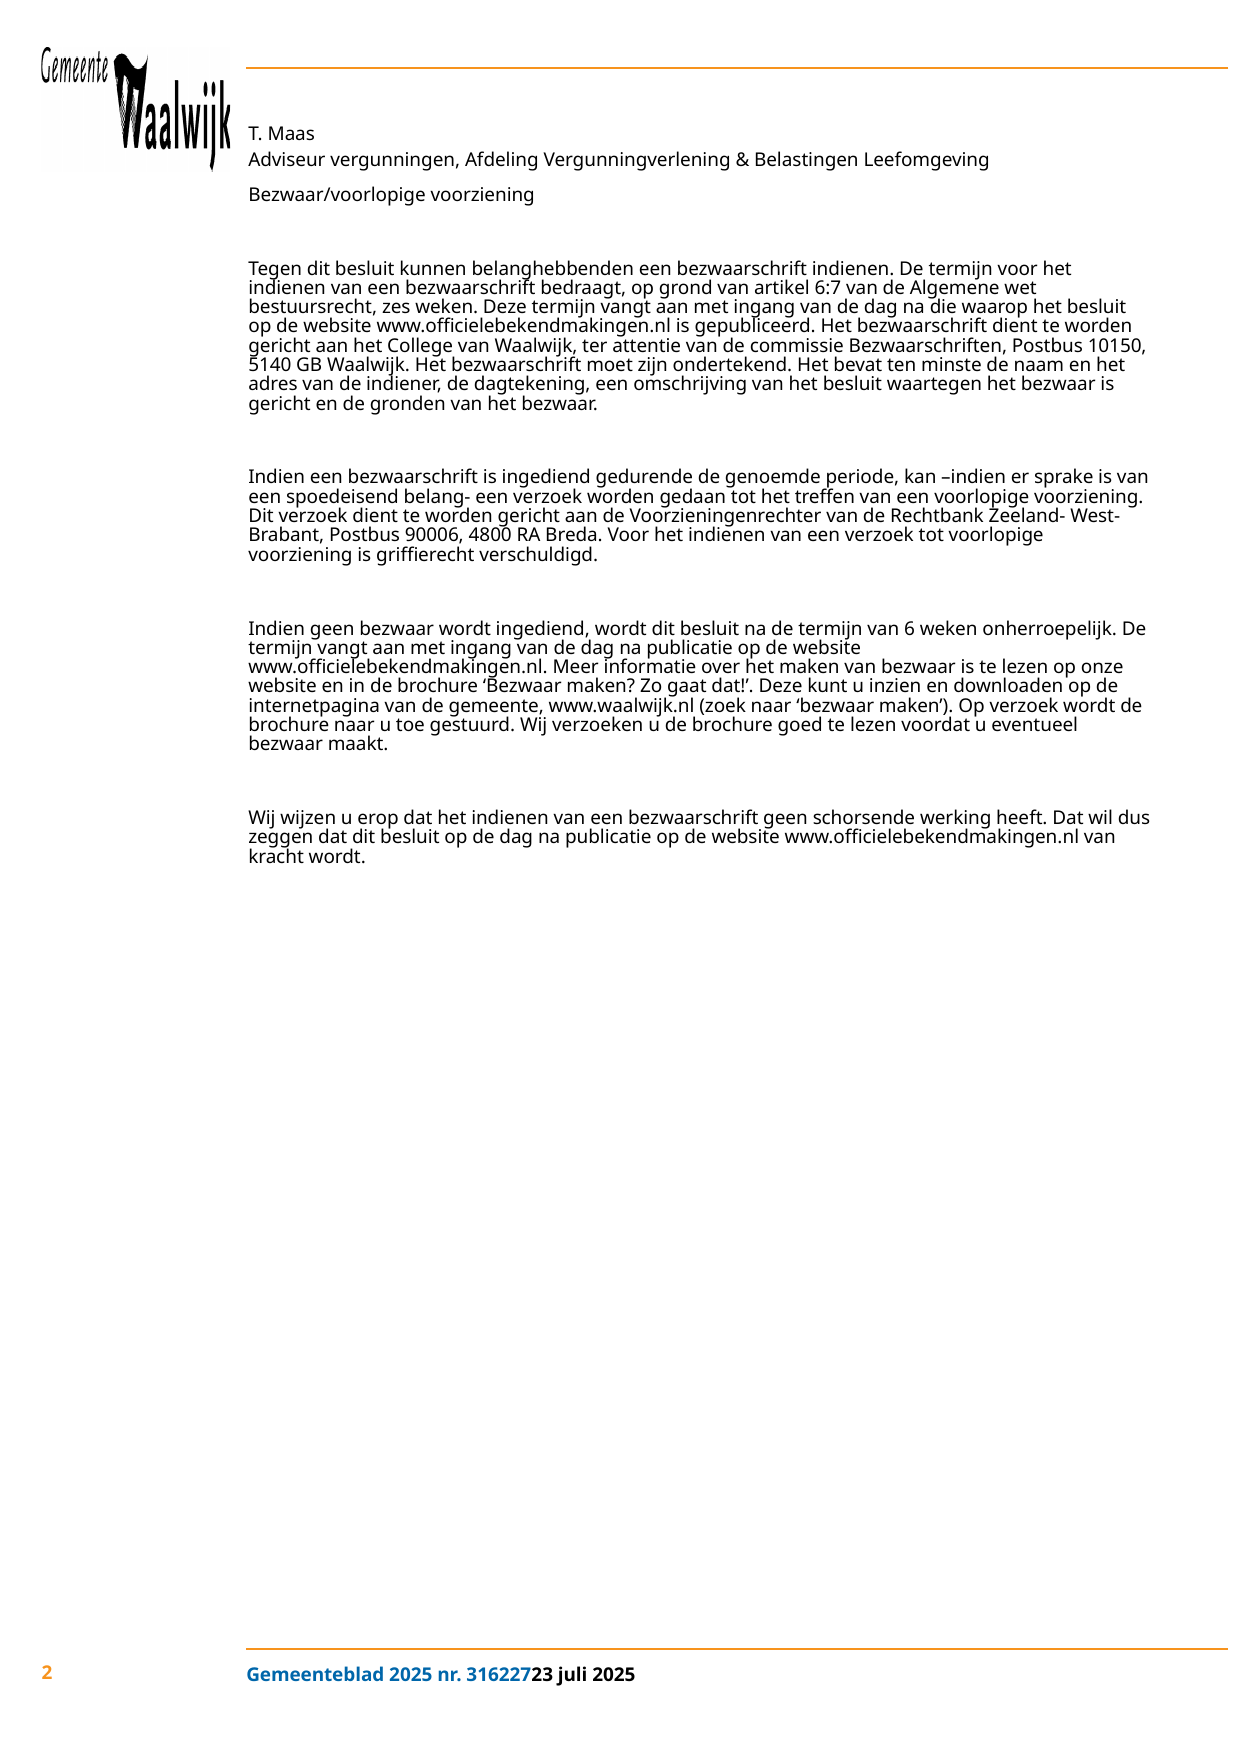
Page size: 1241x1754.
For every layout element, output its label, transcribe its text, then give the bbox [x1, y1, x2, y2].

text Indien een bezwaarschrift is ingediend gedurende de genoemde periode, kan –indien er sprake is van een spoedeisend belang- een verzoek worden gedaan tot het treffen van een voorlopige voorziening. Dit verzoek dient te worden gericht aan de Voorzieningenrechter van de Rechtbank Zeeland- West- Brabant, Postbus 90006, 4800 RA Breda. Voor het indienen van een verzoek tot voorlopige voorziening is griffierecht verschuldigd. [248, 468, 1152, 565]
text Tegen dit besluit kunnen belanghebbenden een bezwaarschrift indienen. De termijn voor het indienen van een bezwaarschrift bedraagt, op grond van artikel 6:7 van de Algemene wet bestuursrecht, zes weken. Deze termijn vangt aan met ingang van de dag na die waarop het besluit op de website www.officielebekendmakingen.nl is gepubliceerd. Het bezwaarschrift dient te worden gericht aan het College van Waalwijk, ter attentie van de commissie Bezwaarschriften, Postbus 10150, 5140 GB Waalwijk. Het bezwaarschrift moet zijn ondertekend. Het bevat ten minste de naam en het adres van de indiener, de dagtekening, een omschrijving van het besluit waartegen het bezwaar is gericht en de gronden van het bezwaar. [248, 259, 1152, 414]
picture [41, 47, 231, 172]
text Wij wijzen u erop dat het indienen van een bezwaarschrift geen schorsende werking heeft. Dat wil dus zeggen dat dit besluit op de dag na publicatie op de website www.officielebekendmakingen.nl van kracht wordt. [248, 809, 1152, 867]
text Bezwaar/voorlopige voorziening [248, 186, 1152, 205]
text Adviseur vergunningen, Afdeling Vergunningverlening & Belastingen Leefomgeving [248, 146, 1152, 172]
text T. Maas [248, 121, 1152, 146]
text Indien geen bezwaar wordt ingediend, wordt dit besluit na de termijn van 6 weken onherroepelijk. De termijn vangt aan met ingang van de dag na publicatie op de website www.officielebekendmakingen.nl. Meer informatie over het maken van bezwaar is te lezen op onze website en in de brochure ‘Bezwaar maken? Zo gaat dat!’. Deze kunt u inzien en downloaden op de internetpagina van de gemeente, www.waalwijk.nl (zoek naar ‘bezwaar maken’). Op verzoek wordt de brochure naar u toe gestuurd. Wij verzoeken u de brochure goed te lezen voordat u eventueel bezwaar maakt. [248, 619, 1152, 754]
